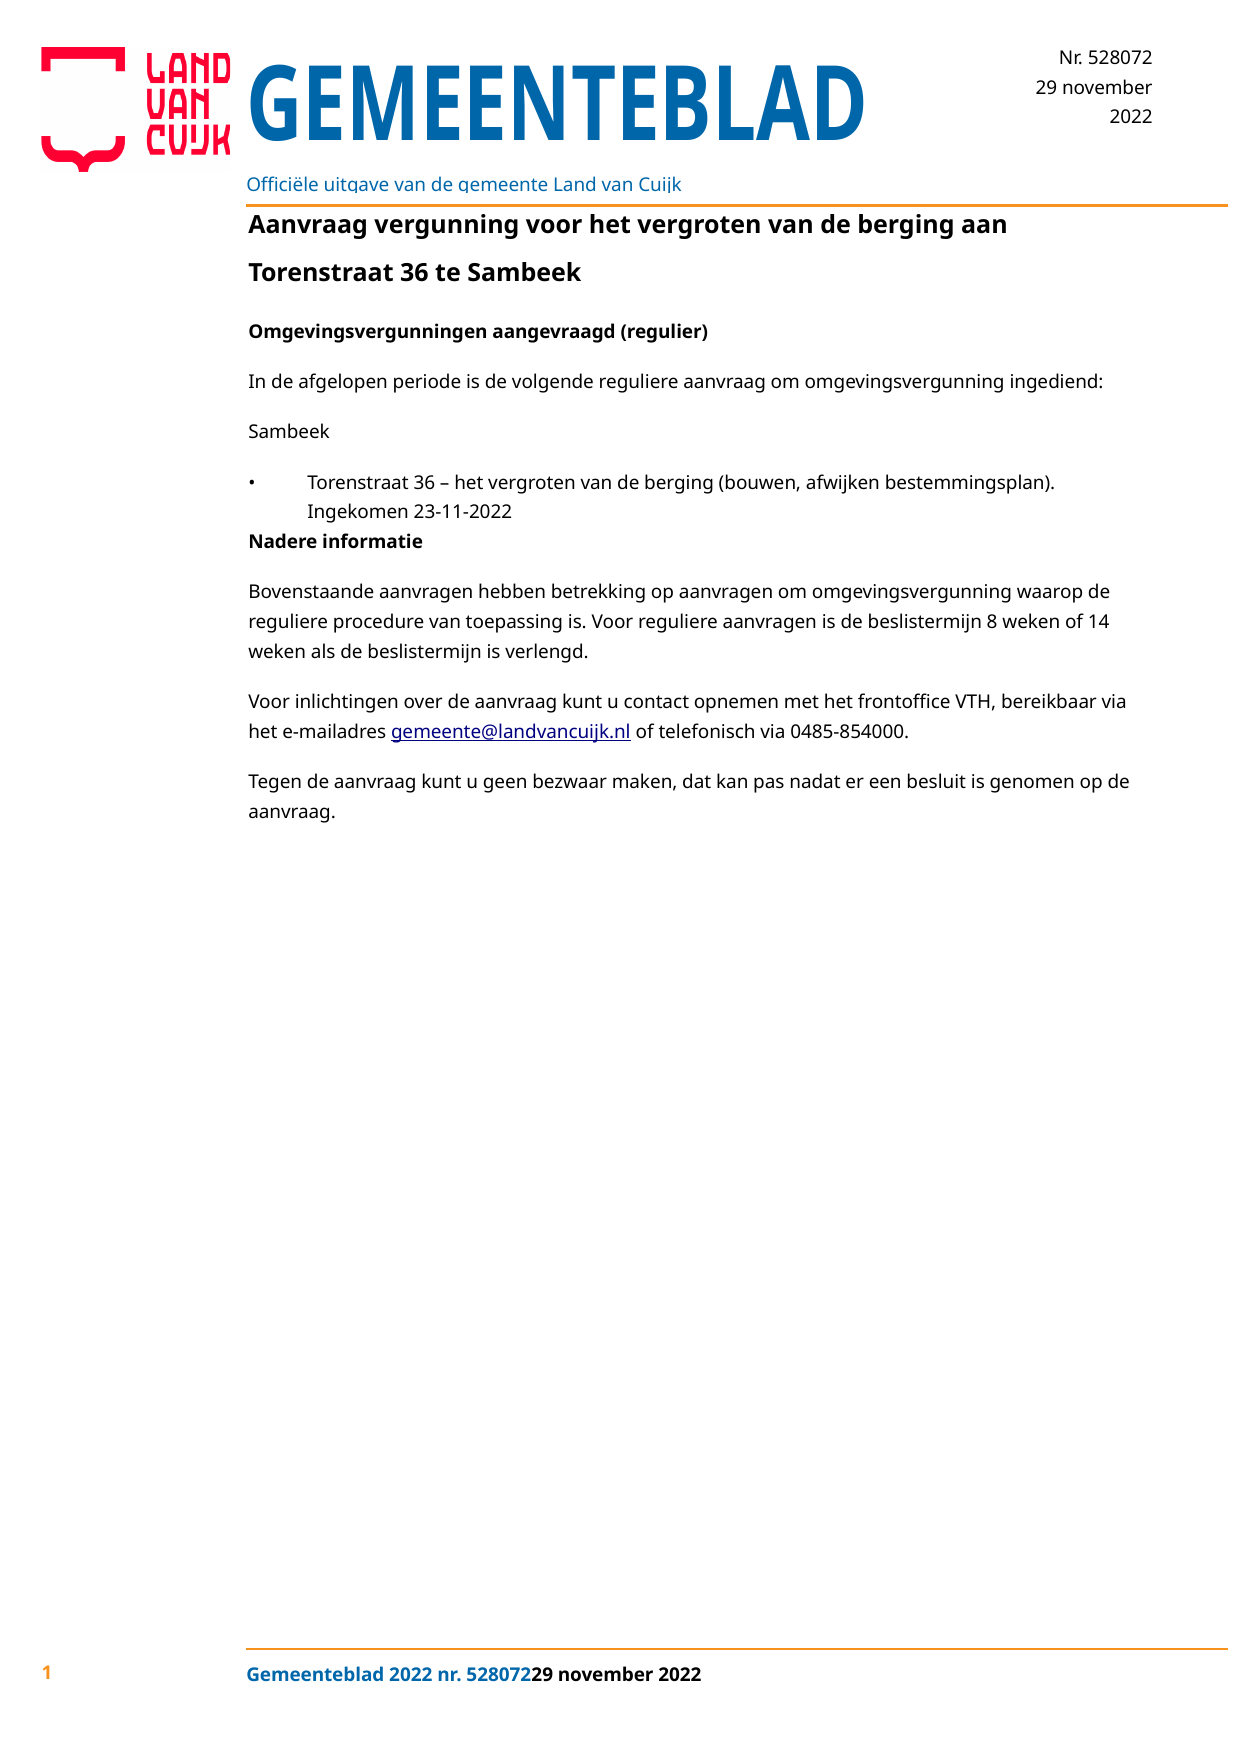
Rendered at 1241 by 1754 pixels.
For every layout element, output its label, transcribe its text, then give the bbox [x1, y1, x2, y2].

text Omgevingsvergunningen aangevraagd (regulier) [248, 318, 1152, 344]
text Bovenstaande aanvragen hebben betrekking op aanvragen om omgevingsvergunning waarop de reguliere procedure van toepassing is. Voor reguliere aanvragen is de beslistermijn 8 weken of 14 weken als de beslistermijn is verlengd. [248, 579, 1152, 664]
text Tegen de aanvraag kunt u geen bezwaar maken, dat kan pas nadat er een besluit is genomen op de aanvraag. [248, 768, 1152, 824]
text Nadere informatie [248, 528, 1152, 554]
text Voor inlichtingen over de aanvraag kunt u contact opnemen met het frontoffice VTH, bereikbaar via het e-mailadres gemeente@landvancuijk.nl of telefonisch via 0485-854000. [248, 688, 1152, 744]
text In de afgelopen periode is de volgende reguliere aanvraag om omgevingsvergunning ingediend: [248, 368, 1152, 394]
text Aanvraag vergunning voor het vergroten van de berging aan Torenstraat 36 te Sambeek [248, 207, 1152, 288]
text Sambeek [248, 419, 1152, 444]
picture [41, 47, 231, 172]
list Torenstraat 36 – het vergroten van de berging (bouwen, afwijken bestemmingsplan). Ingekomen 23-11-2022 [248, 469, 1152, 524]
